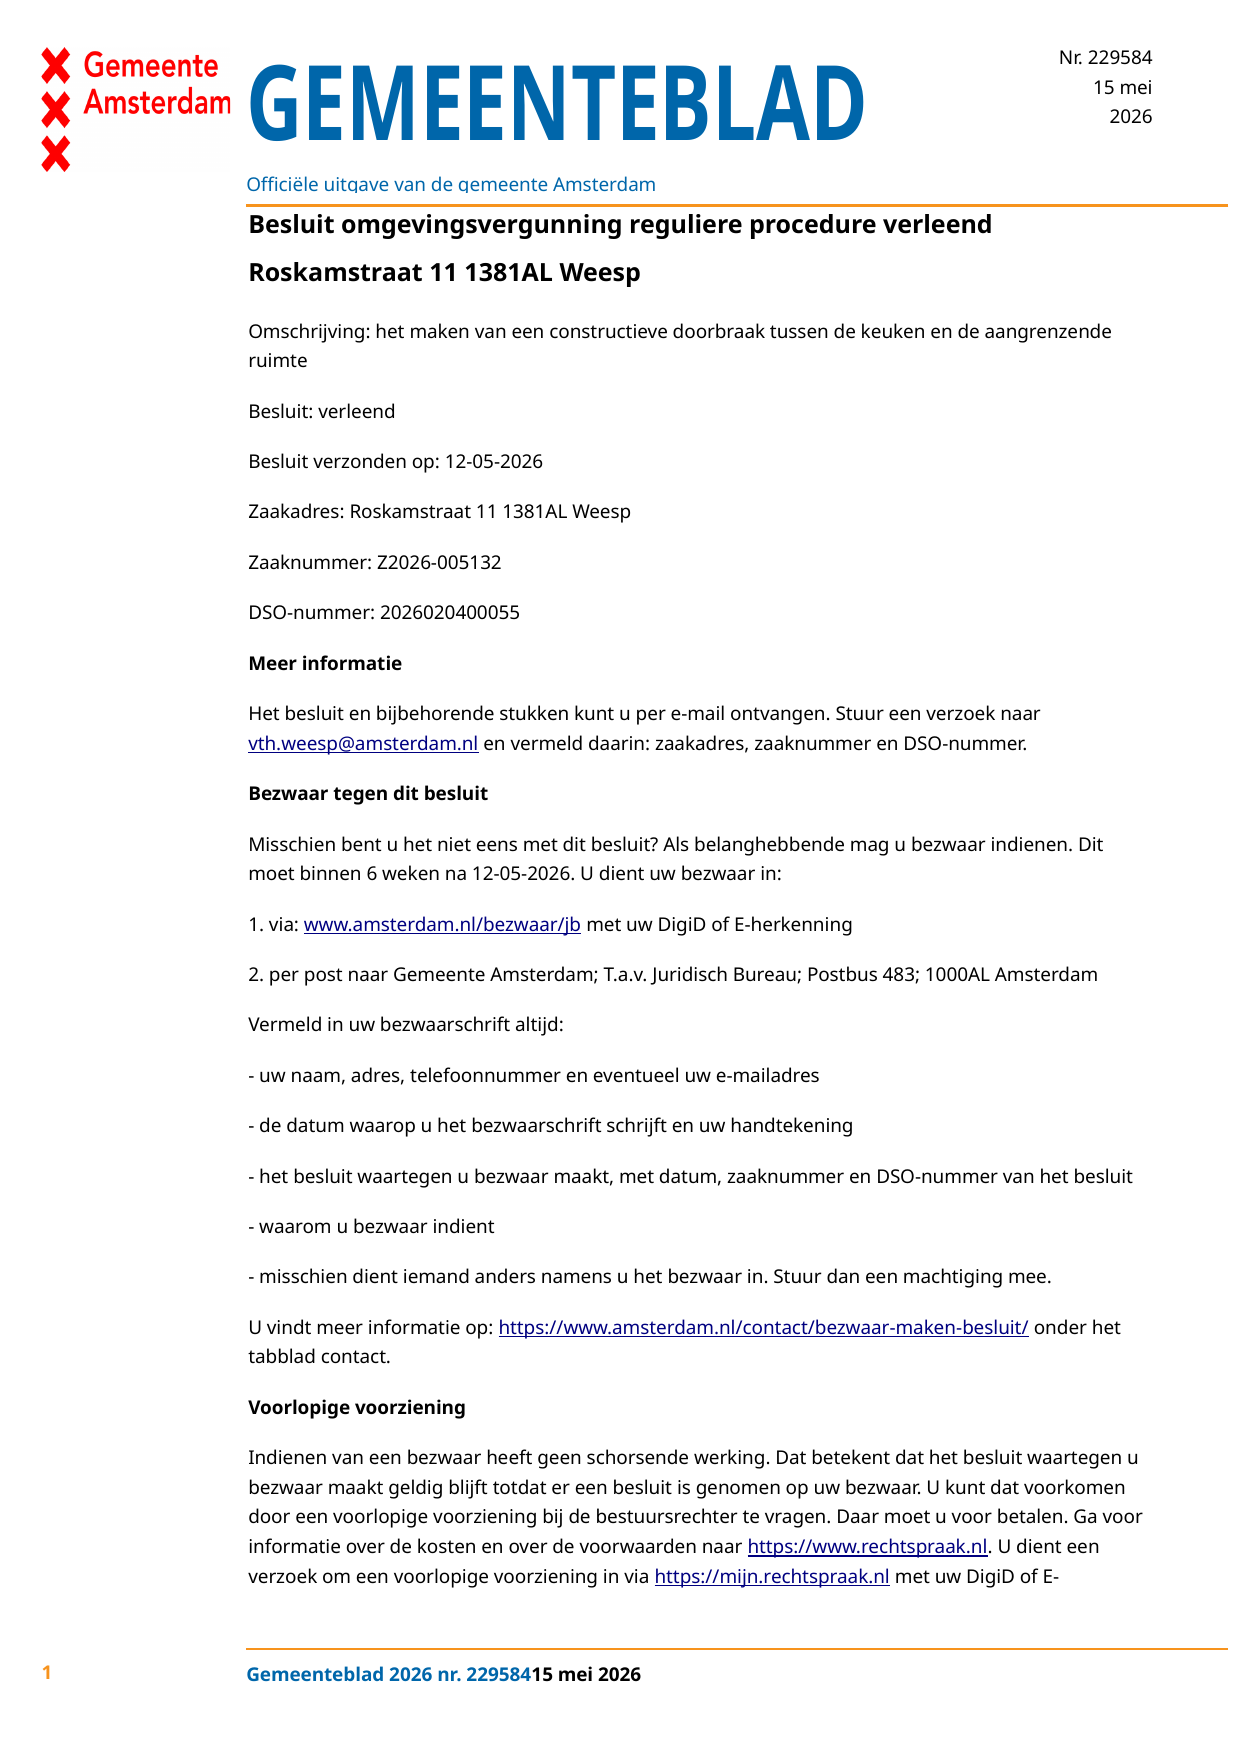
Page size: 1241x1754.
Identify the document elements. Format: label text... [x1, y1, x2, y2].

text - waarom u bezwaar indient [248, 1213, 1152, 1239]
text 2. per post naar Gemeente Amsterdam; T.a.v. Juridisch Bureau; Postbus 483; 1000AL Amsterdam [248, 961, 1152, 987]
text Vermeld in uw bezwaarschrift altijd: [248, 1012, 1152, 1037]
text - het besluit waartegen u bezwaar maakt, met datum, zaaknummer en DSO-nummer van het besluit [248, 1163, 1152, 1189]
text Besluit: verleend [248, 398, 1152, 424]
text Voorlopige voorziening [248, 1394, 1152, 1420]
text - misschien dient iemand anders namens u het bezwaar in. Stuur dan een machtiging mee. [248, 1264, 1152, 1289]
text Zaaknummer: Z2026-005132 [248, 549, 1152, 575]
text DSO-nummer: 2026020400055 [248, 599, 1152, 625]
text Bezwaar tegen dit besluit [248, 780, 1152, 806]
text 1. via: www.amsterdam.nl/bezwaar/jb met uw DigiD of E-herkenning [248, 911, 1152, 937]
text Besluit verzonden op: 12-05-2026 [248, 448, 1152, 474]
text - uw naam, adres, telefoonnummer en eventueel uw e-mailadres [248, 1062, 1152, 1088]
text Besluit omgevingsvergunning reguliere procedure verleend Roskamstraat 11 1381AL Weesp [248, 207, 1152, 288]
text - de datum waarop u het bezwaarschrift schrijft en uw handtekening [248, 1112, 1152, 1138]
text Indienen van een bezwaar heeft geen schorsende werking. Dat betekent dat het besluit waartegen u bezwaar maakt geldig blijft totdat er een besluit is genomen op uw bezwaar. U kunt dat voorkomen door een voorlopige voorziening bij de bestuursrechter te vragen. Daar moet u voor betalen. Ga voor informatie over de kosten en over de voorwaarden naar https://www.rechtspraak.nl. U dient een verzoek om een voorlopige voorziening in via https://mijn.rechtspraak.nl met uw DigiD of E- [248, 1444, 1152, 1589]
text Omschrijving: het maken van een constructieve doorbraak tussen de keuken en de aangrenzende ruimte [248, 318, 1152, 373]
text Meer informatie [248, 650, 1152, 676]
text Het besluit en bijbehorende stukken kunt u per e-mail ontvangen. Stuur een verzoek naar vth.weesp@amsterdam.nl en vermeld daarin: zaakadres, zaaknummer en DSO-nummer. [248, 700, 1152, 756]
picture [41, 47, 231, 172]
text Misschien bent u het niet eens met dit besluit? Als belanghebbende mag u bezwaar indienen. Dit moet binnen 6 weken na 12-05-2026. U dient uw bezwaar in: [248, 831, 1152, 886]
text U vindt meer informatie op: https://www.amsterdam.nl/contact/bezwaar-maken-besluit/ onder het tabblad contact. [248, 1314, 1152, 1369]
text Zaakadres: Roskamstraat 11 1381AL Weesp [248, 499, 1152, 524]
